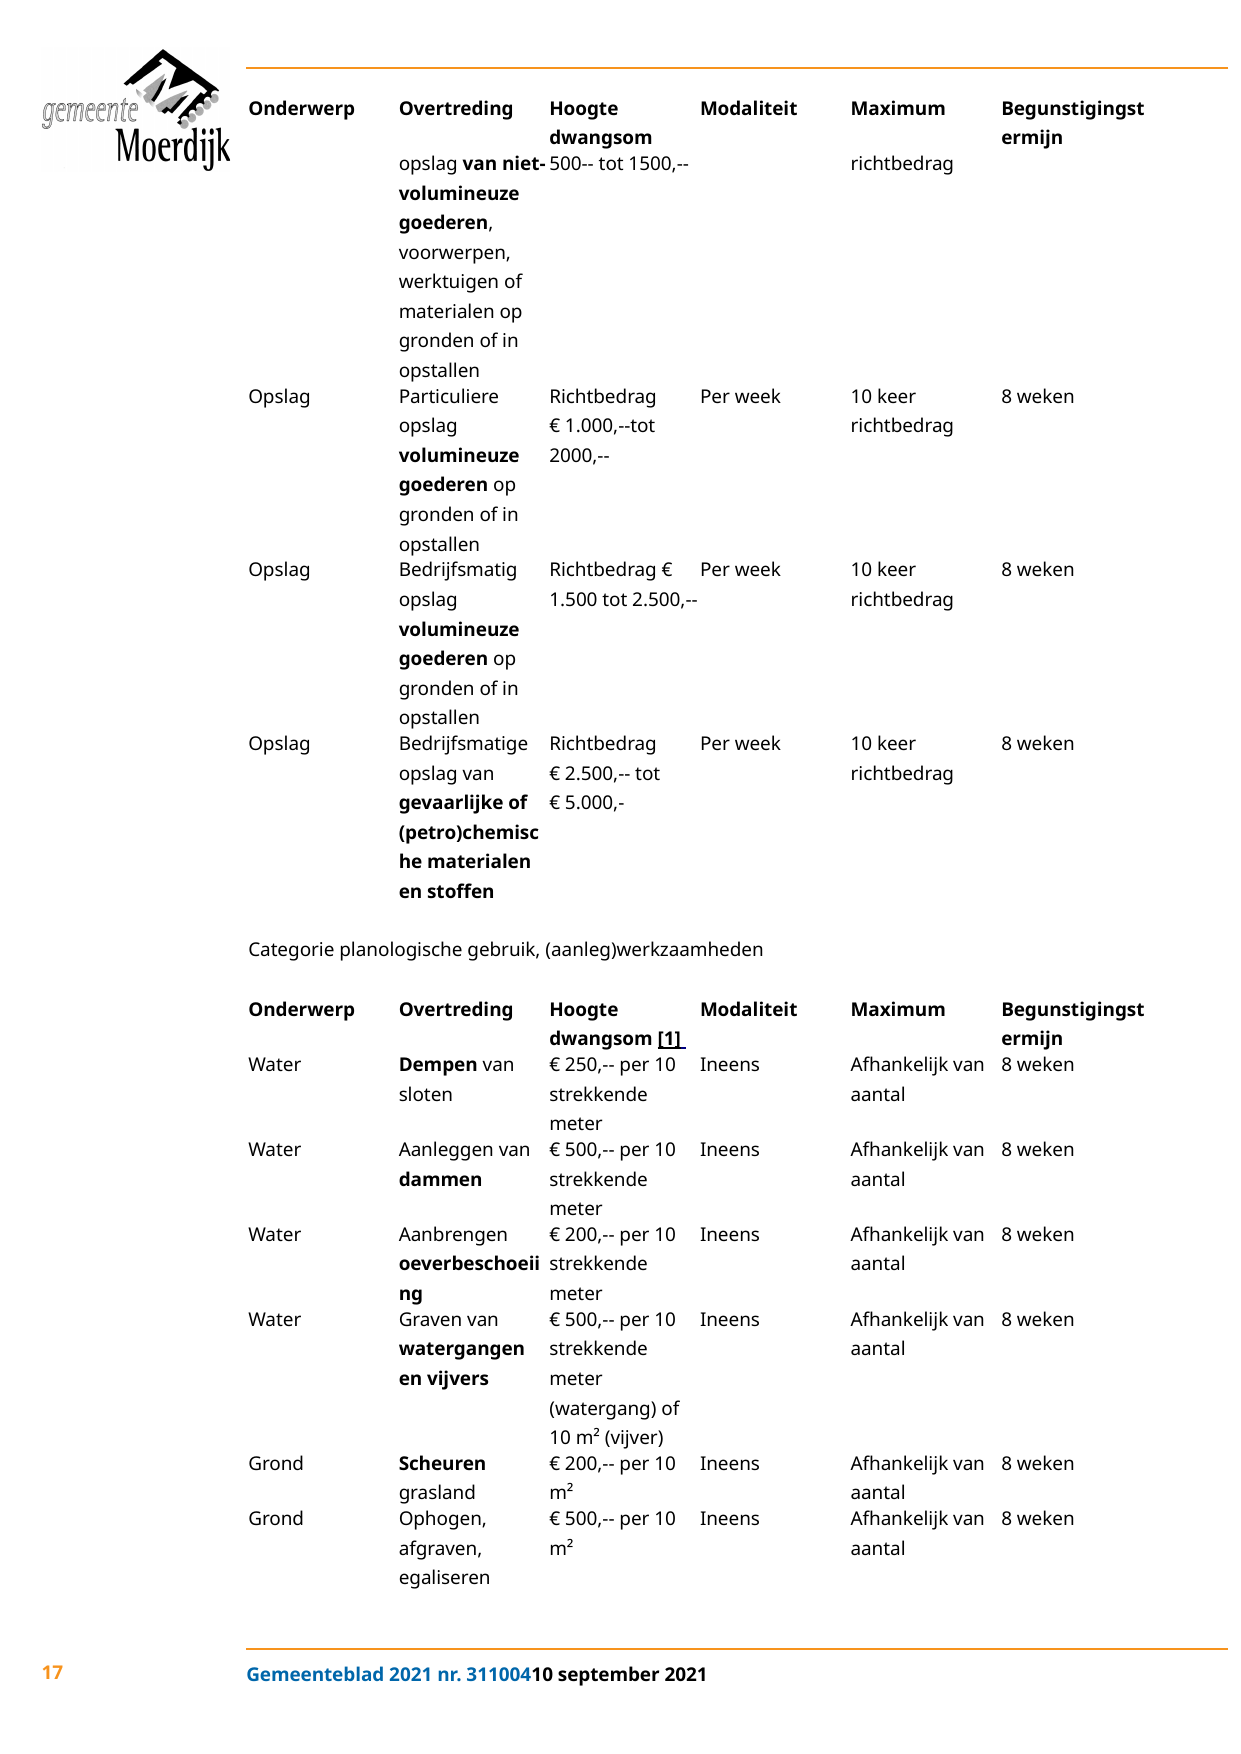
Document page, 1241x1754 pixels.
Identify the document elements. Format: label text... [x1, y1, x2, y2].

table_cell 8 weken [1001, 1221, 1152, 1306]
table_cell Per week [700, 730, 850, 904]
table_header Hoogte dwangsom [1] [549, 996, 700, 1051]
table_header Modaliteit [700, 95, 850, 150]
table_cell € 200,-- per 10 m² [549, 1450, 700, 1505]
table_cell Aanleggen van dammen [399, 1136, 549, 1221]
table_cell Afhankelijk van aantal [850, 1221, 1001, 1306]
table_cell Richtbedrag € 1.000,--tot 2000,-- [549, 383, 700, 557]
table_header Overtreding [399, 996, 549, 1051]
table_cell Ineens [700, 1505, 850, 1590]
table_cell Per week [700, 383, 850, 557]
table_cell Ineens [700, 1450, 850, 1505]
table_cell richtbedrag [850, 150, 1001, 383]
table_cell Water [248, 1221, 398, 1306]
table_cell Afhankelijk van aantal [850, 1505, 1001, 1590]
table_cell Grond [248, 1450, 398, 1505]
table_cell Water [248, 1051, 398, 1136]
table_cell 8 weken [1001, 1450, 1152, 1505]
table_cell 500-- tot 1500,-- [549, 150, 700, 383]
table_cell Dempen van sloten [399, 1051, 549, 1136]
table_cell 8 weken [1001, 1051, 1152, 1136]
table_cell Water [248, 1306, 398, 1450]
table_cell opslag van niet-volumineuze goederen, voorwerpen, werktuigen of materialen op gronden of in opstallen [399, 150, 549, 383]
table_cell Afhankelijk van aantal [850, 1306, 1001, 1450]
table_cell Ineens [700, 1306, 850, 1450]
table_cell Ineens [700, 1221, 850, 1306]
table_cell 10 keer richtbedrag [850, 730, 1001, 904]
table_cell 8 weken [1001, 730, 1152, 904]
table_cell Afhankelijk van aantal [850, 1450, 1001, 1505]
table_header Begunstigingstermijn [1001, 996, 1152, 1051]
table_cell Ineens [700, 1136, 850, 1221]
table_header Onderwerp [248, 95, 398, 150]
table_cell € 200,-- per 10 strekkende meter [549, 1221, 700, 1306]
table_header Maximum [850, 95, 1001, 150]
table_cell € 500,-- per 10 strekkende meter [549, 1136, 700, 1221]
table_cell Water [248, 1136, 398, 1221]
table_cell € 500,-- per 10 strekkende meter (watergang) of 10 m² (vijver) [549, 1306, 700, 1450]
table_cell Afhankelijk van aantal [850, 1136, 1001, 1221]
table_cell Afhankelijk van aantal [850, 1051, 1001, 1136]
table_cell Per week [700, 557, 850, 730]
table_header Begunstigingstermijn [1001, 95, 1152, 150]
table_cell Graven van watergangen en vijvers [399, 1306, 549, 1450]
table_cell 10 keer richtbedrag [850, 383, 1001, 557]
table_cell Particuliere opslag volumineuze goederen op gronden of in opstallen [399, 383, 549, 557]
table_cell Aanbrengen oeverbeschoeiing [399, 1221, 549, 1306]
table_header Modaliteit [700, 996, 850, 1051]
table_cell € 500,-- per 10 m² [549, 1505, 700, 1590]
table_cell 8 weken [1001, 557, 1152, 730]
table_cell Opslag [248, 383, 398, 557]
table_cell 8 weken [1001, 1306, 1152, 1450]
table_header Hoogte dwangsom [549, 95, 700, 150]
table_cell 8 weken [1001, 1136, 1152, 1221]
table_cell Opslag [248, 557, 398, 730]
table_cell Ineens [700, 1051, 850, 1136]
picture [41, 47, 231, 172]
table_header Overtreding [399, 95, 549, 150]
table_cell Ophogen, afgraven, egaliseren [399, 1505, 549, 1590]
table_cell Opslag [248, 730, 398, 904]
table_cell Grond [248, 1505, 398, 1590]
table_cell 10 keer richtbedrag [850, 557, 1001, 730]
table_cell Bedrijfsmatige opslag van gevaarlijke of (petro)chemische materialen en stoffen [399, 730, 549, 904]
table_header Onderwerp [248, 996, 398, 1051]
table_cell [248, 150, 398, 383]
table_cell [1001, 150, 1152, 383]
table_cell 8 weken [1001, 1505, 1152, 1590]
table_cell 8 weken [1001, 383, 1152, 557]
table_cell Bedrijfsmatig opslag volumineuze goederen op gronden of in opstallen [399, 557, 549, 730]
table_header Maximum [850, 996, 1001, 1051]
table_cell Scheuren grasland [399, 1450, 549, 1505]
table_cell Richtbedrag € 1.500 tot 2.500,-- [549, 557, 700, 730]
table_cell € 250,-- per 10 strekkende meter [549, 1051, 700, 1136]
text Categorie planologische gebruik, (aanleg)werkzaamheden [248, 937, 1152, 962]
table_cell Richtbedrag € 2.500,-- tot € 5.000,- [549, 730, 700, 904]
table_cell [700, 150, 850, 383]
